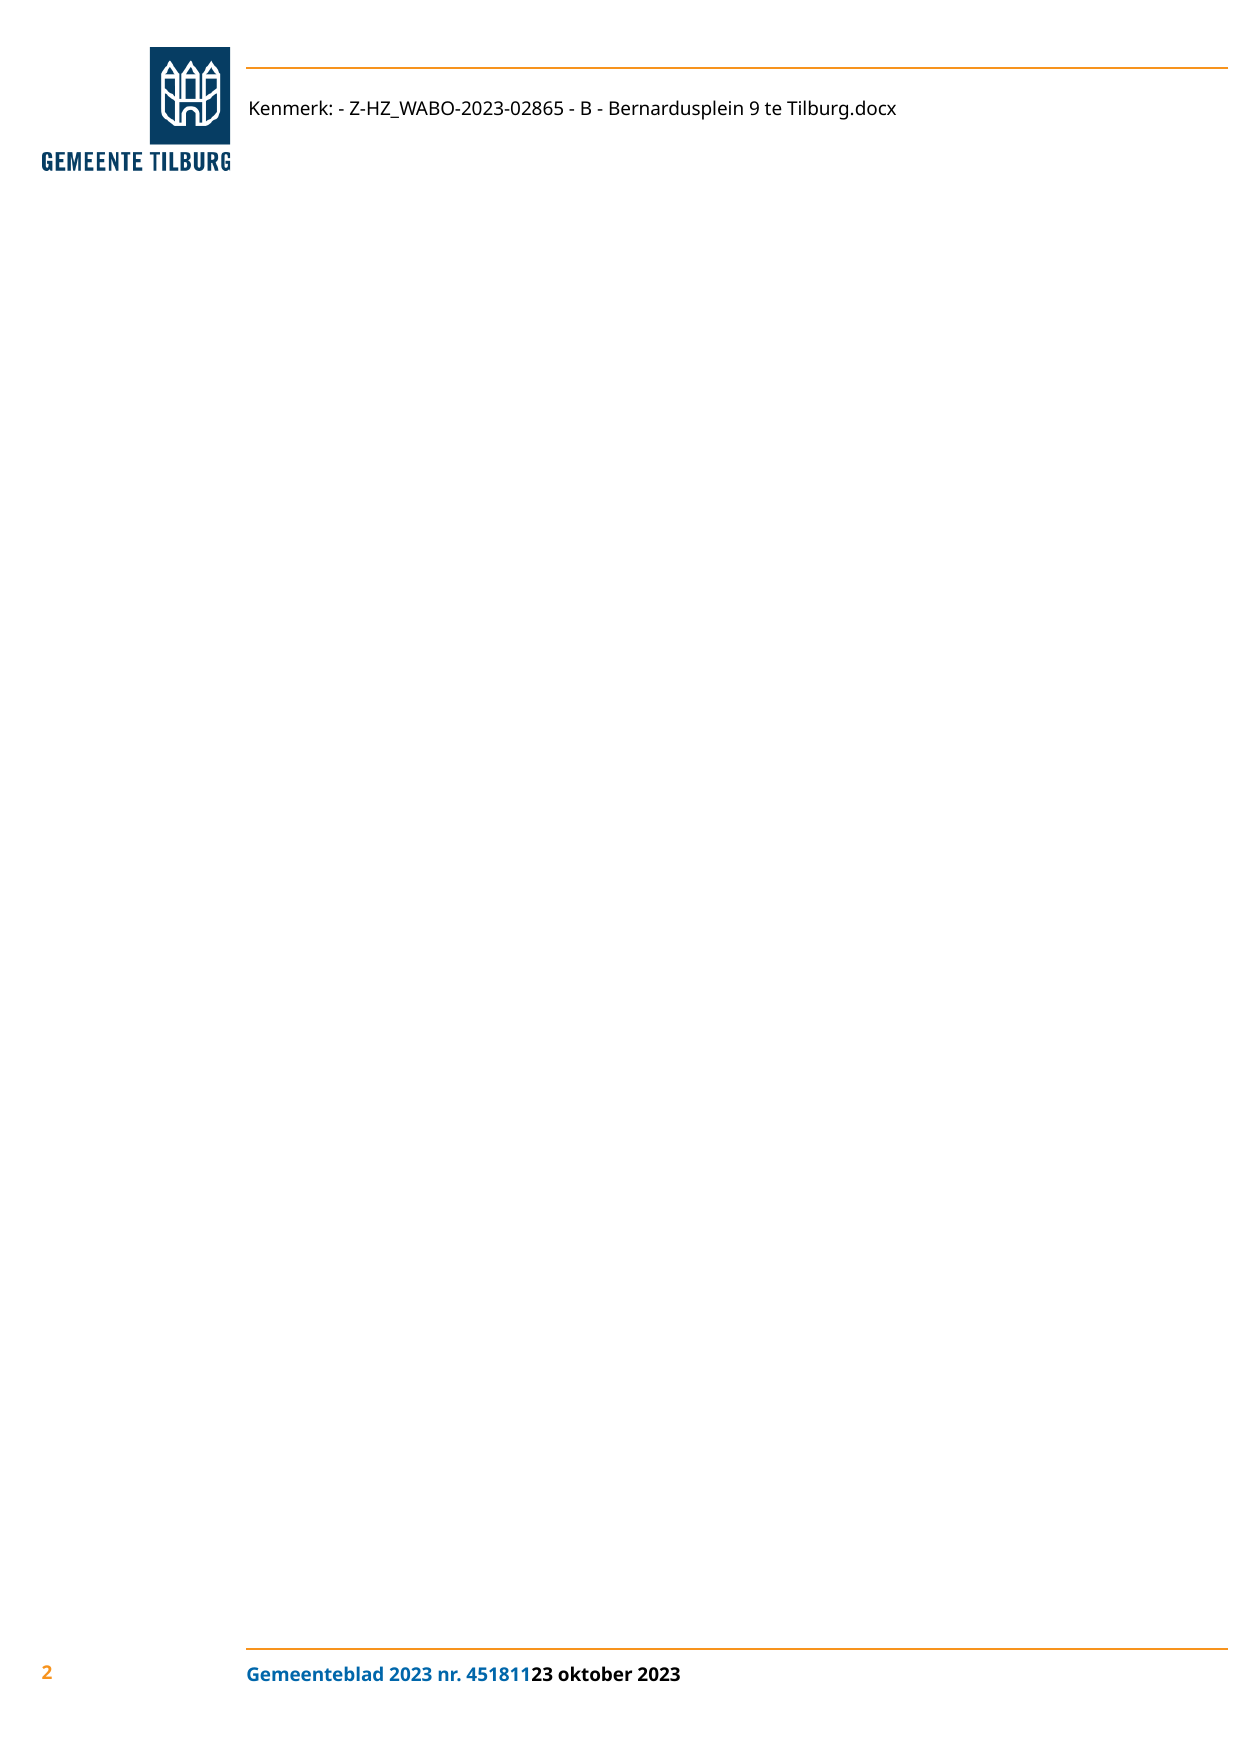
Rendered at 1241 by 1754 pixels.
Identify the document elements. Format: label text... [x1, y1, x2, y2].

text Kenmerk: - Z-HZ_WABO-2023-02865 - B - Bernardusplein 9 te Tilburg.docx [248, 95, 1152, 121]
picture [41, 47, 231, 172]
